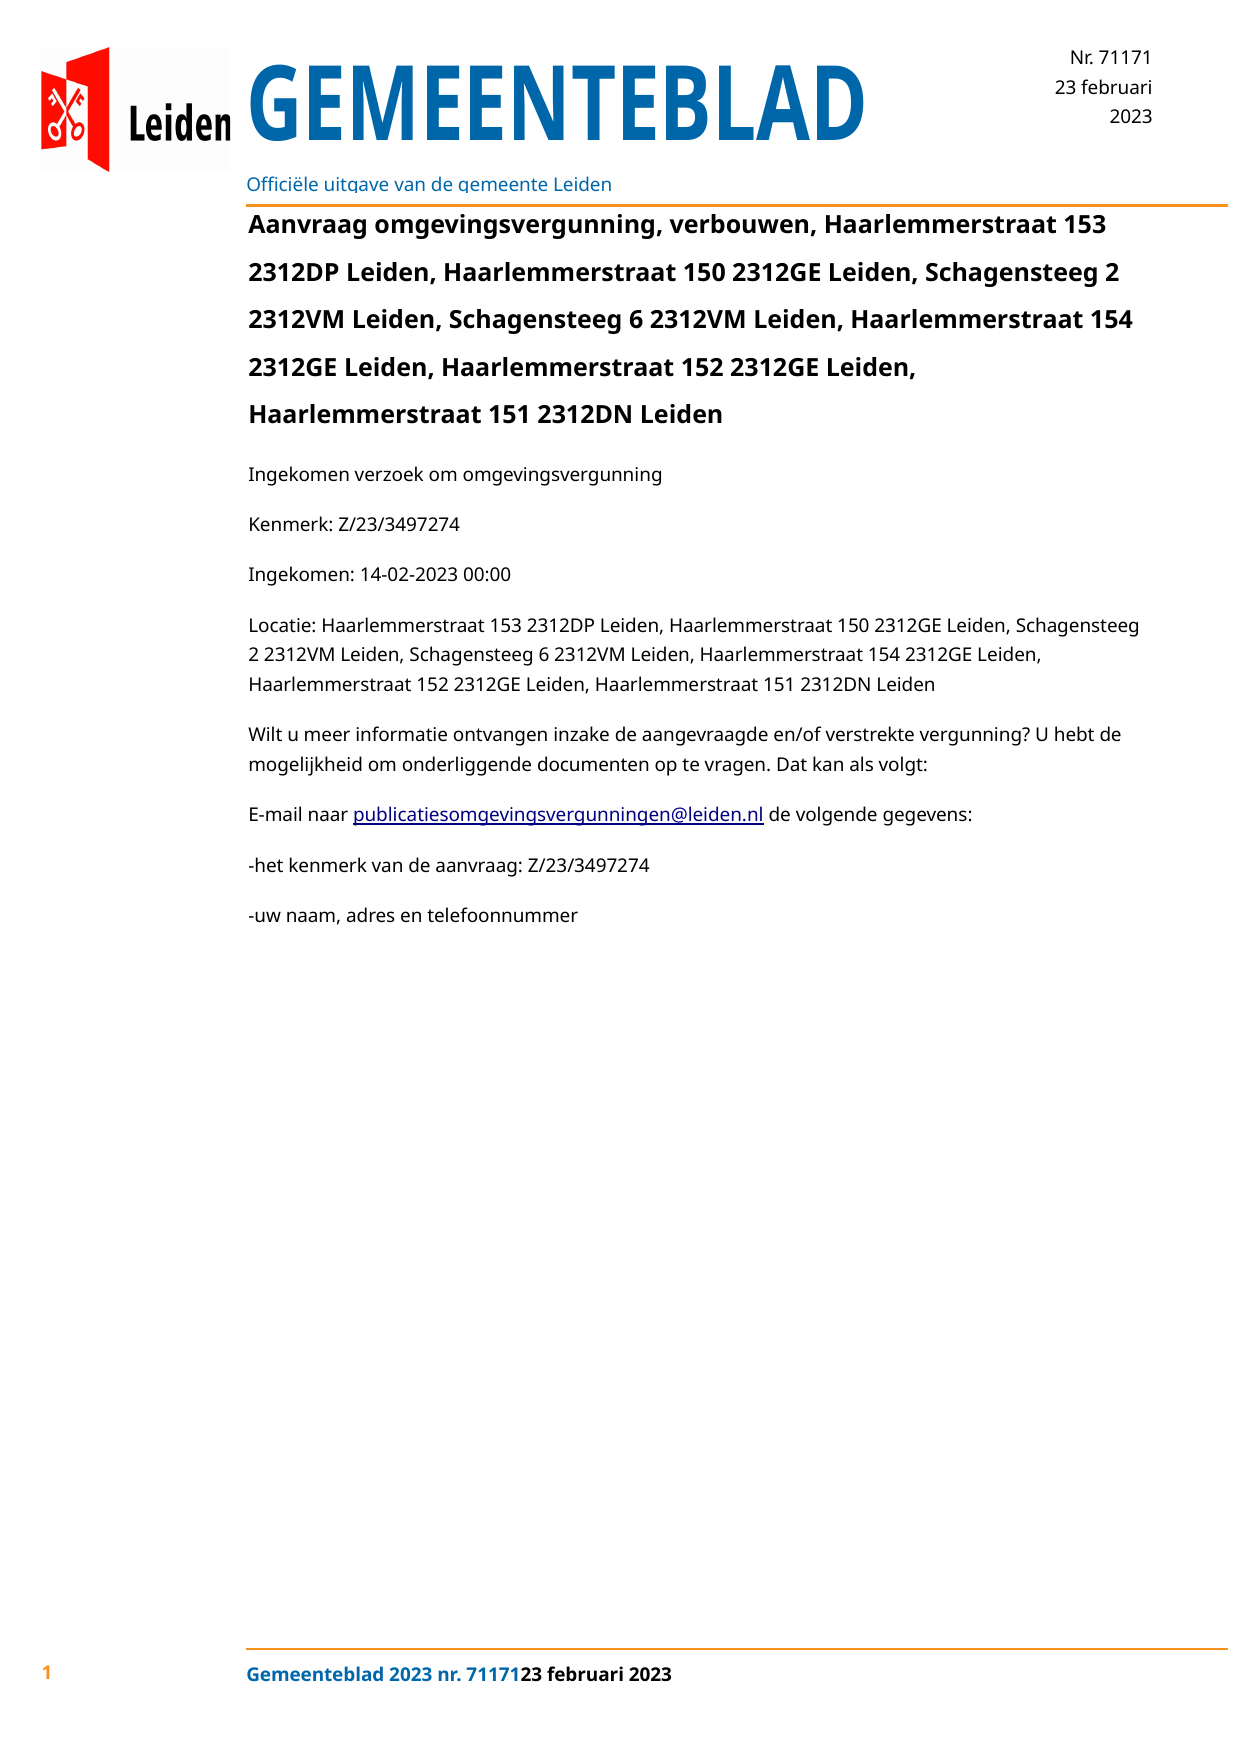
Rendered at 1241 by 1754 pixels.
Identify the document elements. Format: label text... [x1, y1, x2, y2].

text Kenmerk: Z/23/3497274 [248, 511, 1152, 537]
text -uw naam, adres en telefoonnummer [248, 902, 1152, 928]
text Aanvraag omgevingsvergunning, verbouwen, Haarlemmerstraat 153 2312DP Leiden, Haarlemmerstraat 150 2312GE Leiden, Schagensteeg 2 2312VM Leiden, Schagensteeg 6 2312VM Leiden, Haarlemmerstraat 154 2312GE Leiden, Haarlemmerstraat 152 2312GE Leiden, Haarlemmerstraat 151 2312DN Leiden [248, 207, 1152, 431]
text Wilt u meer informatie ontvangen inzake de aangevraagde en/of verstrekte vergunning? U hebt de mogelijkheid om onderliggende documenten op te vragen. Dat kan als volgt: [248, 722, 1152, 777]
picture [41, 47, 231, 172]
text -het kenmerk van de aanvraag: Z/23/3497274 [248, 852, 1152, 878]
text Ingekomen verzoek om omgevingsvergunning [248, 461, 1152, 486]
text Locatie: Haarlemmerstraat 153 2312DP Leiden, Haarlemmerstraat 150 2312GE Leiden, Schagensteeg 2 2312VM Leiden, Schagensteeg 6 2312VM Leiden, Haarlemmerstraat 154 2312GE Leiden, Haarlemmerstraat 152 2312GE Leiden, Haarlemmerstraat 151 2312DN Leiden [248, 612, 1152, 697]
text E-mail naar publicatiesomgevingsvergunningen@leiden.nl de volgende gegevens: [248, 802, 1152, 827]
text Ingekomen: 14-02-2023 00:00 [248, 562, 1152, 587]
